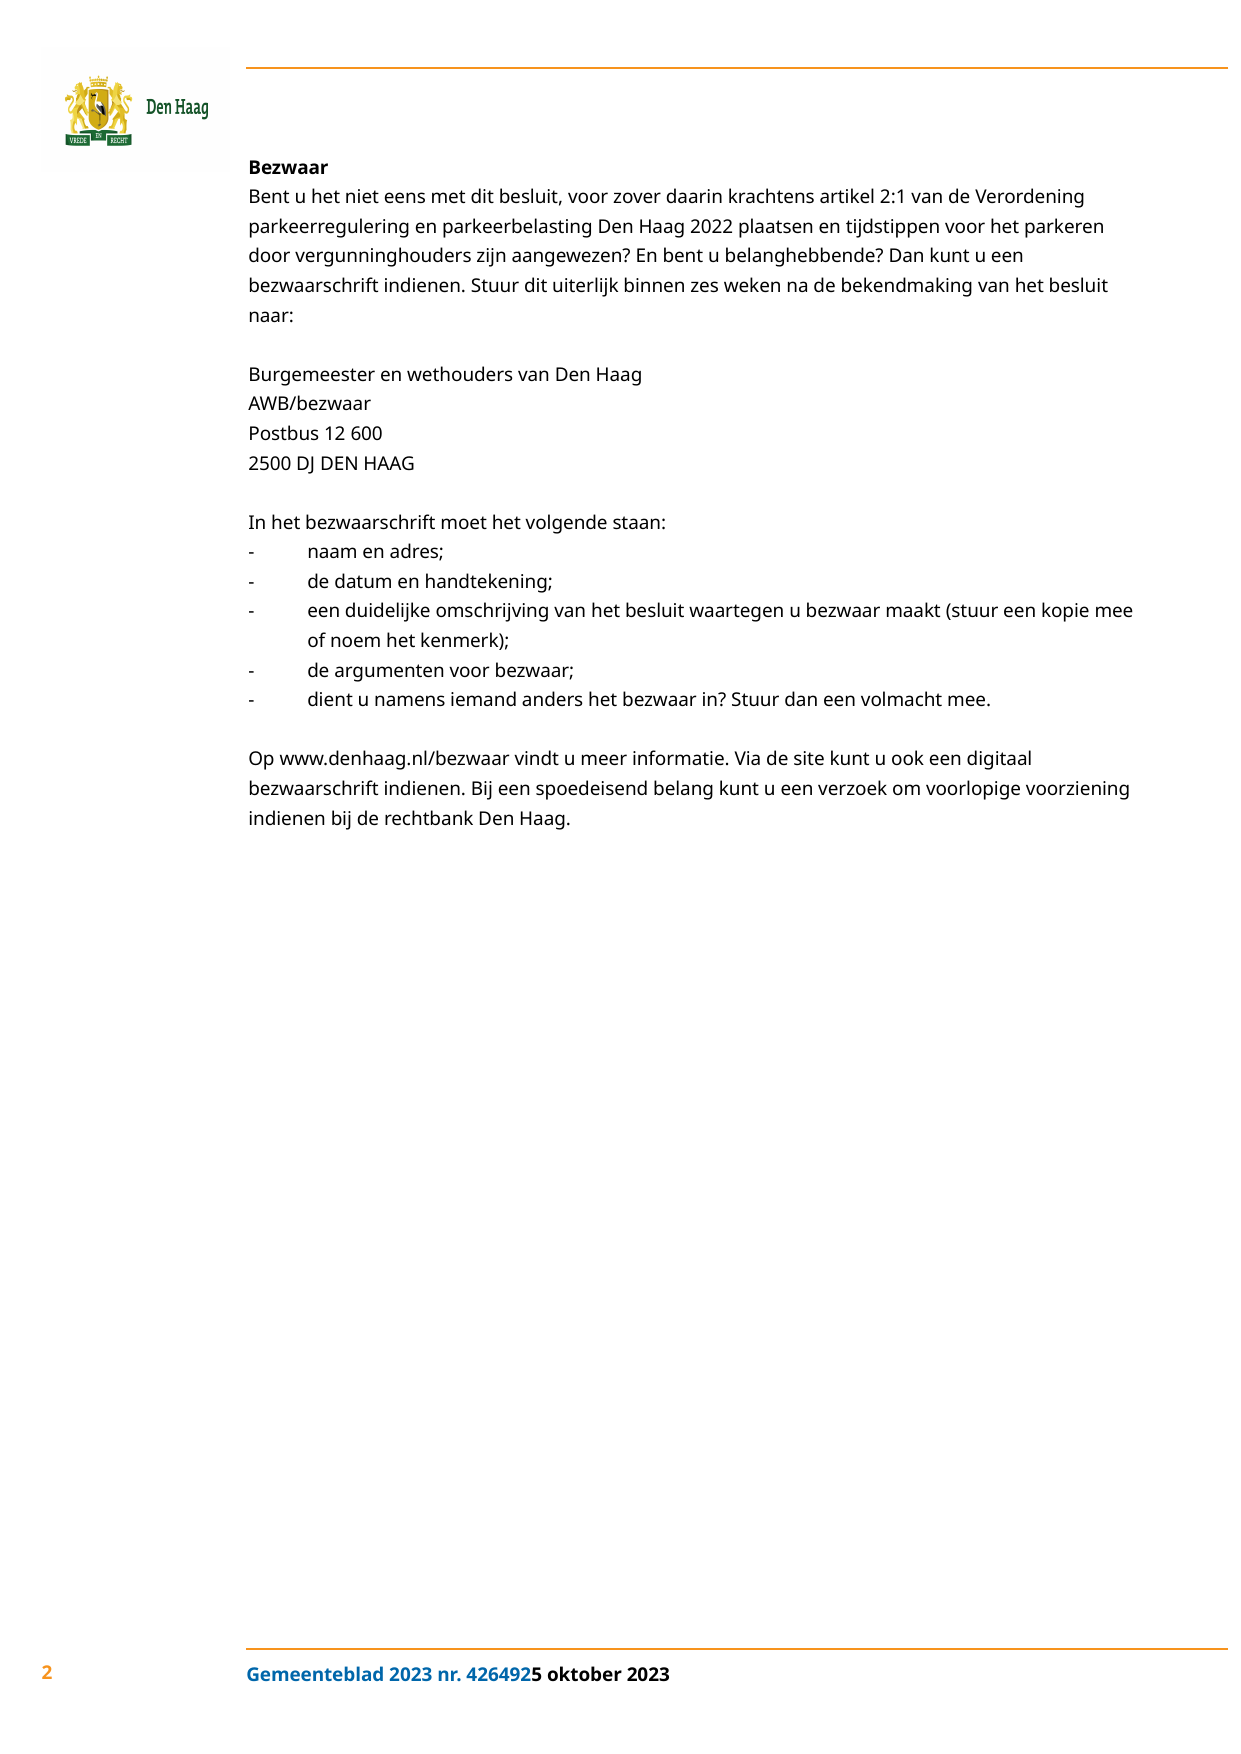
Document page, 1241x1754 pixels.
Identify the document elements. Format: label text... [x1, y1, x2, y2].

picture [41, 47, 231, 172]
text In het bezwaarschrift moet het volgende staan: [248, 509, 1152, 535]
text AWB/bezwaar [248, 391, 1152, 416]
list de datum en handtekening; [248, 568, 1152, 594]
list dient u namens iemand anders het bezwaar in? Stuur dan een volmacht mee. [248, 686, 1152, 712]
list de argumenten voor bezwaar; [248, 657, 1152, 683]
text Postbus 12 600 [248, 420, 1152, 446]
text Burgemeester en wethouders van Den Haag [248, 361, 1152, 387]
text 2500 DJ DEN HAAG [248, 450, 1152, 476]
text Bent u het niet eens met dit besluit, voor zover daarin krachtens artikel 2:1 van de Verordening parkeerregulering en parkeerbelasting Den Haag 2022 plaatsen en tijdstippen voor het parkeren door vergunninghouders zijn aangewezen? En bent u belanghebbende? Dan kunt u een bezwaarschrift indienen. Stuur dit uiterlijk binnen zes weken na de bekendmaking van het besluit naar: [248, 183, 1152, 328]
text Op www.denhaag.nl/bezwaar vindt u meer informatie. Via de site kunt u ook een digitaal bezwaarschrift indienen. Bij een spoedeisend belang kunt u een verzoek om voorlopige voorziening indienen bij de rechtbank Den Haag. [248, 746, 1152, 831]
list een duidelijke omschrijving van het besluit waartegen u bezwaar maakt (stuur een kopie mee of noem het kenmerk); [248, 598, 1152, 653]
text Bezwaar [248, 154, 1152, 180]
list naam en adres; [248, 538, 1152, 564]
